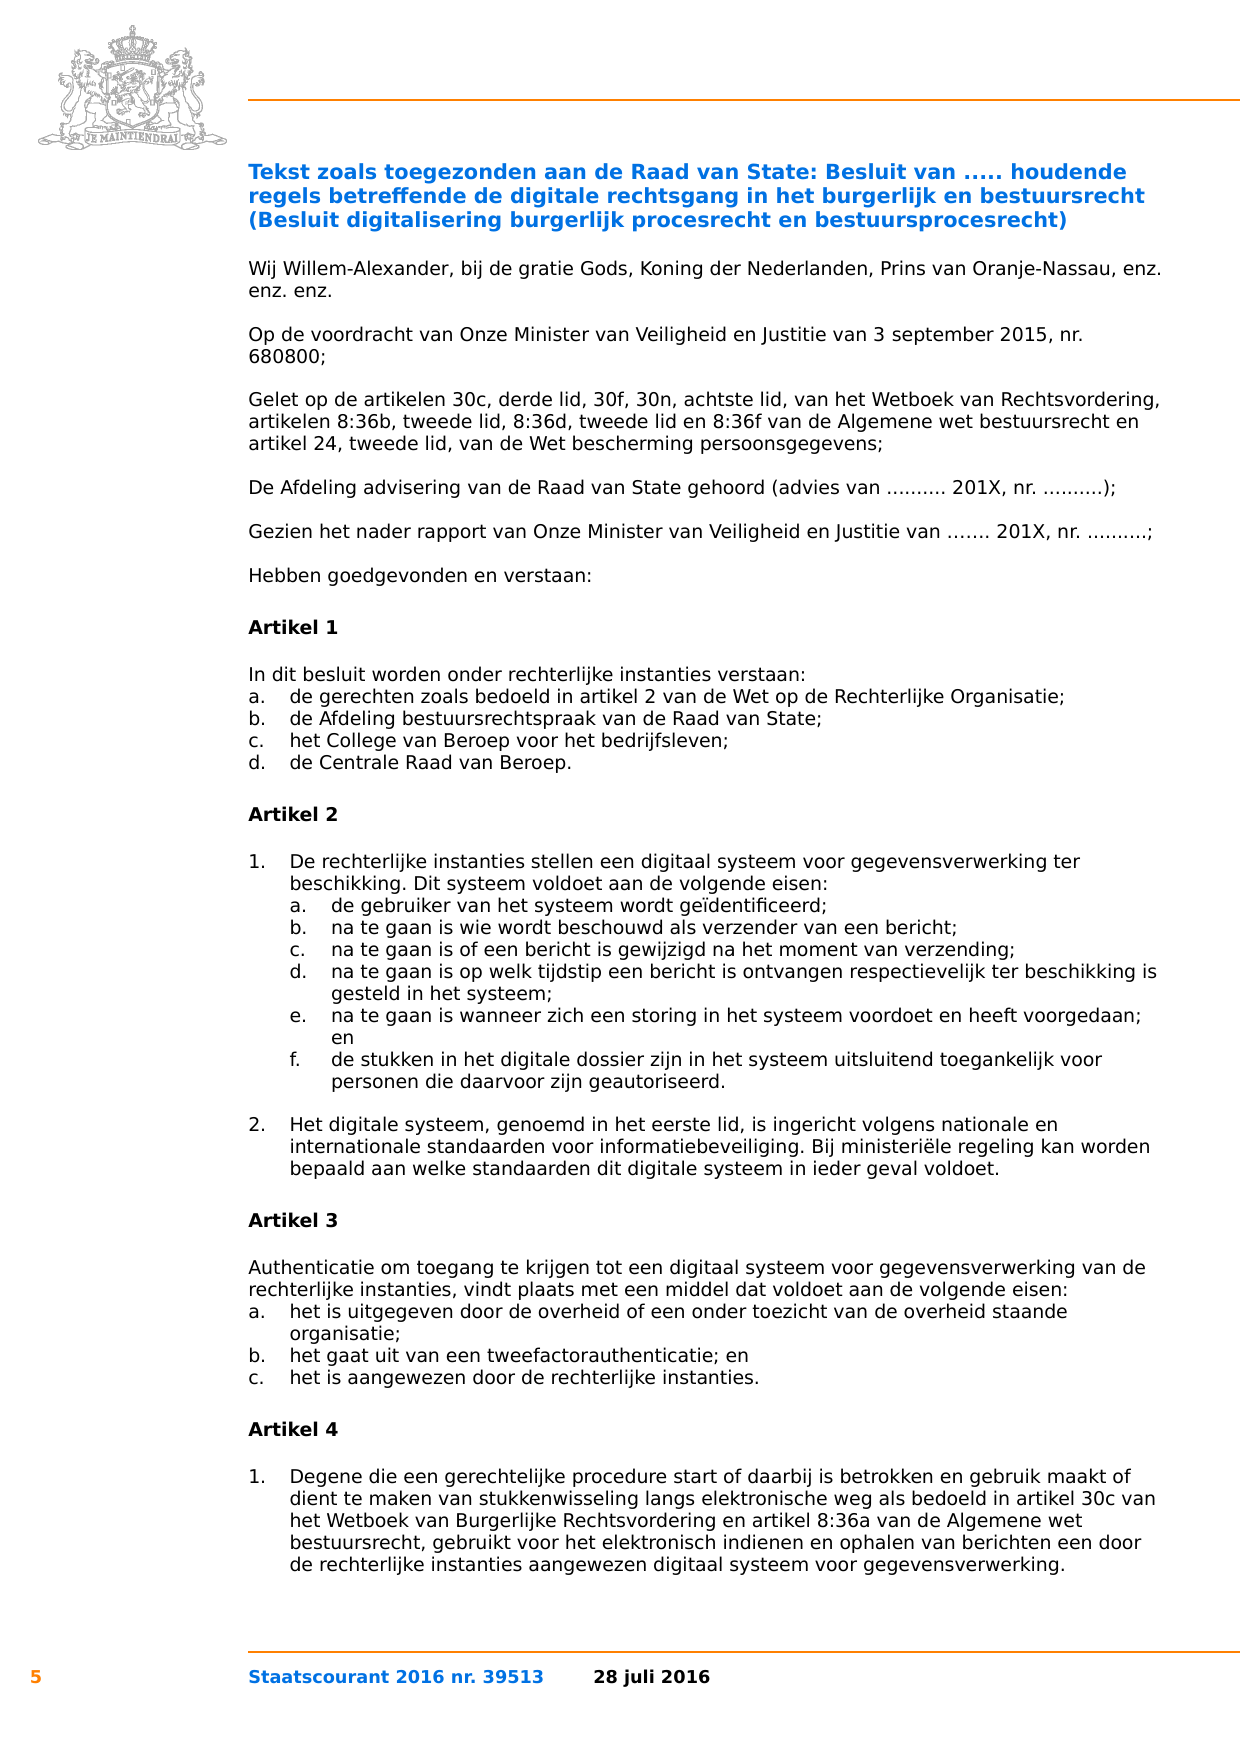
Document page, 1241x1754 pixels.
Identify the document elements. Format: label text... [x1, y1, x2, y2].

text Gezien het nader rapport van Onze Minister van Veiligheid en Justitie van ……. 201X, nr. ..........; [248, 521, 1163, 543]
text Authenticatie om toegang te krijgen tot een digitaal systeem voor gegevensverwerking van de rechterlijke instanties, vindt plaats met een middel dat voldoet aan de volgende eisen: [248, 1257, 1163, 1301]
text d. de Centrale Raad van Beroep. [248, 752, 1163, 774]
text Wij Willem-Alexander, bij de gratie Gods, Koning der Nederlanden, Prins van Oranje-Nassau, enz. enz. enz. [248, 258, 1163, 302]
subtitle Artikel 2 [248, 804, 1163, 826]
text Gelet op de artikelen 30c, derde lid, 30f, 30n, achtste lid, van het Wetboek van Rechtsvordering, artikelen 8:36b, tweede lid, 8:36d, tweede lid en 8:36f van de Algemene wet bestuursrecht en artikel 24, tweede lid, van de Wet bescherming persoonsgegevens; [248, 389, 1163, 455]
text c. het College van Beroep voor het bedrijfsleven; [248, 730, 1163, 752]
text b. de Afdeling bestuursrechtspraak van de Raad van State; [248, 708, 1163, 730]
text 1. De rechterlijke instanties stellen een digitaal systeem voor gegevensverwerking ter beschikking. Dit systeem voldoet aan de volgende eisen: [248, 851, 1163, 895]
text f. de stukken in het digitale dossier zijn in het systeem uitsluitend toegankelijk voor personen die daarvoor zijn geautoriseerd. [289, 1048, 1163, 1092]
text b. het gaat uit van een tweefactorauthenticatie; en [248, 1345, 1163, 1367]
text a. het is uitgegeven door de overheid of een onder toezicht van de overheid staande organisatie; [248, 1301, 1163, 1345]
text c. het is aangewezen door de rechterlijke instanties. [248, 1367, 1163, 1389]
text b. na te gaan is wie wordt beschouwd als verzender van een bericht; [289, 917, 1163, 939]
picture [38, 25, 227, 150]
subtitle Artikel 4 [248, 1419, 1163, 1441]
text d. na te gaan is op welk tijdstip een bericht is ontvangen respectievelijk ter beschikking is gesteld in het systeem; [289, 961, 1163, 1004]
subtitle Tekst zoals toegezonden aan de Raad van State: Besluit van ..... houdende regels betreffende de digitale rechtsgang in het burgerlijk en bestuursrecht (Besluit digitalisering burgerlijk procesrecht en bestuursprocesrecht) [248, 160, 1163, 233]
text In dit besluit worden onder rechterlijke instanties verstaan: [248, 664, 1163, 686]
text a. de gerechten zoals bedoeld in artikel 2 van de Wet op de Rechterlijke Organisatie; [248, 686, 1163, 708]
text 2. Het digitale systeem, genoemd in het eerste lid, is ingericht volgens nationale en internationale standaarden voor informatiebeveiliging. Bij ministeriële regeling kan worden bepaald aan welke standaarden dit digitale systeem in ieder geval voldoet. [248, 1114, 1163, 1180]
text Hebben goedgevonden en verstaan: [248, 565, 1163, 587]
text a. de gebruiker van het systeem wordt geïdentificeerd; [289, 895, 1163, 917]
text e. na te gaan is wanneer zich een storing in het systeem voordoet en heeft voorgedaan; en [289, 1004, 1163, 1048]
subtitle Artikel 3 [248, 1210, 1163, 1232]
text Op de voordracht van Onze Minister van Veiligheid en Justitie van 3 september 2015, nr. 680800; [248, 323, 1163, 367]
text De Afdeling advisering van de Raad van State gehoord (advies van .......... 201X, nr. ..........); [248, 477, 1163, 499]
subtitle Artikel 1 [248, 617, 1163, 639]
text 1. Degene die een gerechtelijke procedure start of daarbij is betrokken en gebruik maakt of dient te maken van stukkenwisseling langs elektronische weg als bedoeld in artikel 30c van het Wetboek van Burgerlijke Rechtsvordering en artikel 8:36a van de Algemene wet bestuursrecht, gebruikt voor het elektronisch indienen en ophalen van berichten een door de rechterlijke instanties aangewezen digitaal systeem voor gegevensverwerking. [248, 1466, 1163, 1576]
text c. na te gaan is of een bericht is gewijzigd na het moment van verzending; [289, 939, 1163, 961]
